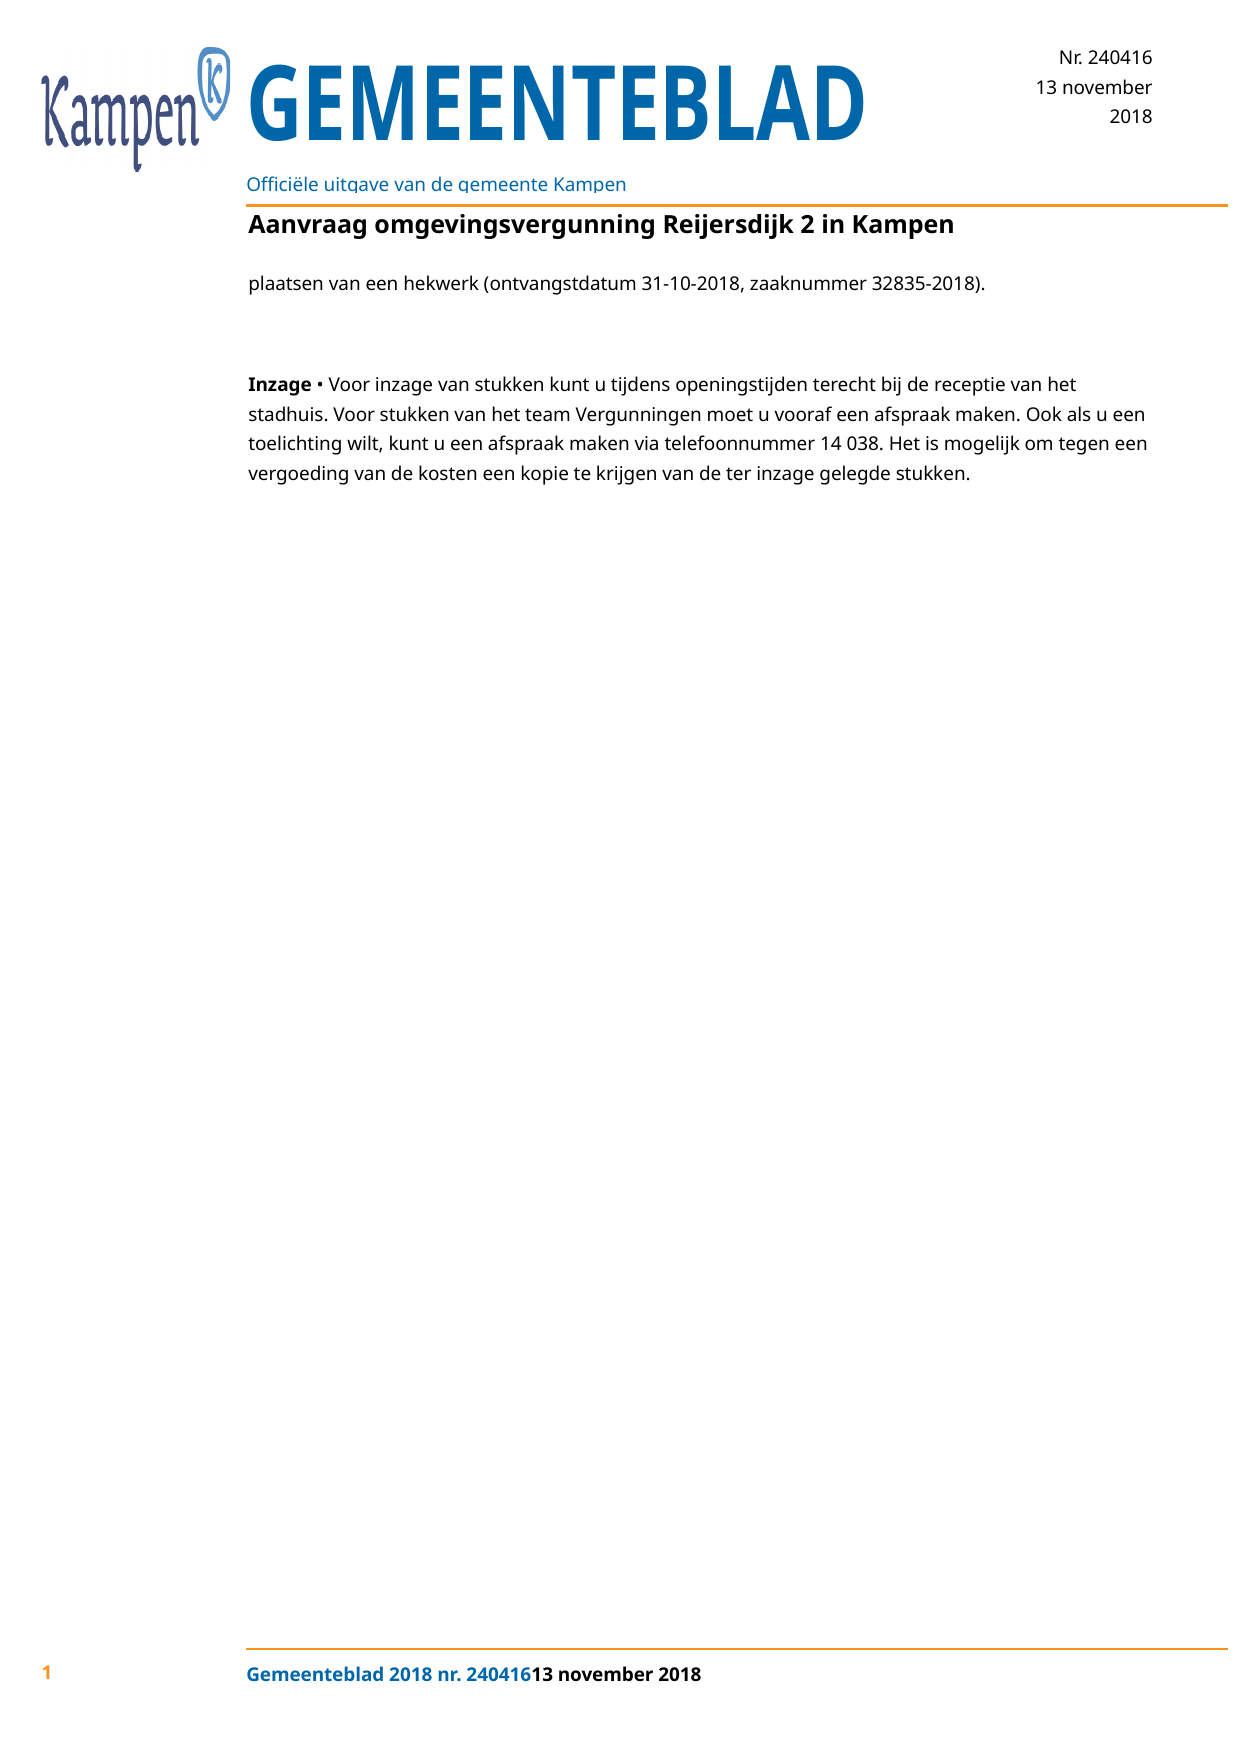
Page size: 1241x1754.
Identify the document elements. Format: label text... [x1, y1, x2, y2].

picture [41, 47, 231, 172]
text Aanvraag omgevingsvergunning Reijersdijk 2 in Kampen [248, 207, 1152, 241]
text Inzage • Voor inzage van stukken kunt u tijdens openingstijden terecht bij de receptie van het stadhuis. Voor stukken van het team Vergunningen moet u vooraf een afspraak maken. Ook als u een toelichting wilt, kunt u een afspraak maken via telefoonnummer 14 038. Het is mogelijk om tegen een vergoeding van de kosten een kopie te krijgen van de ter inzage gelegde stukken. [248, 371, 1152, 486]
text plaatsen van een hekwerk (ontvangstdatum 31-10-2018, zaaknummer 32835-2018). [248, 270, 1152, 296]
